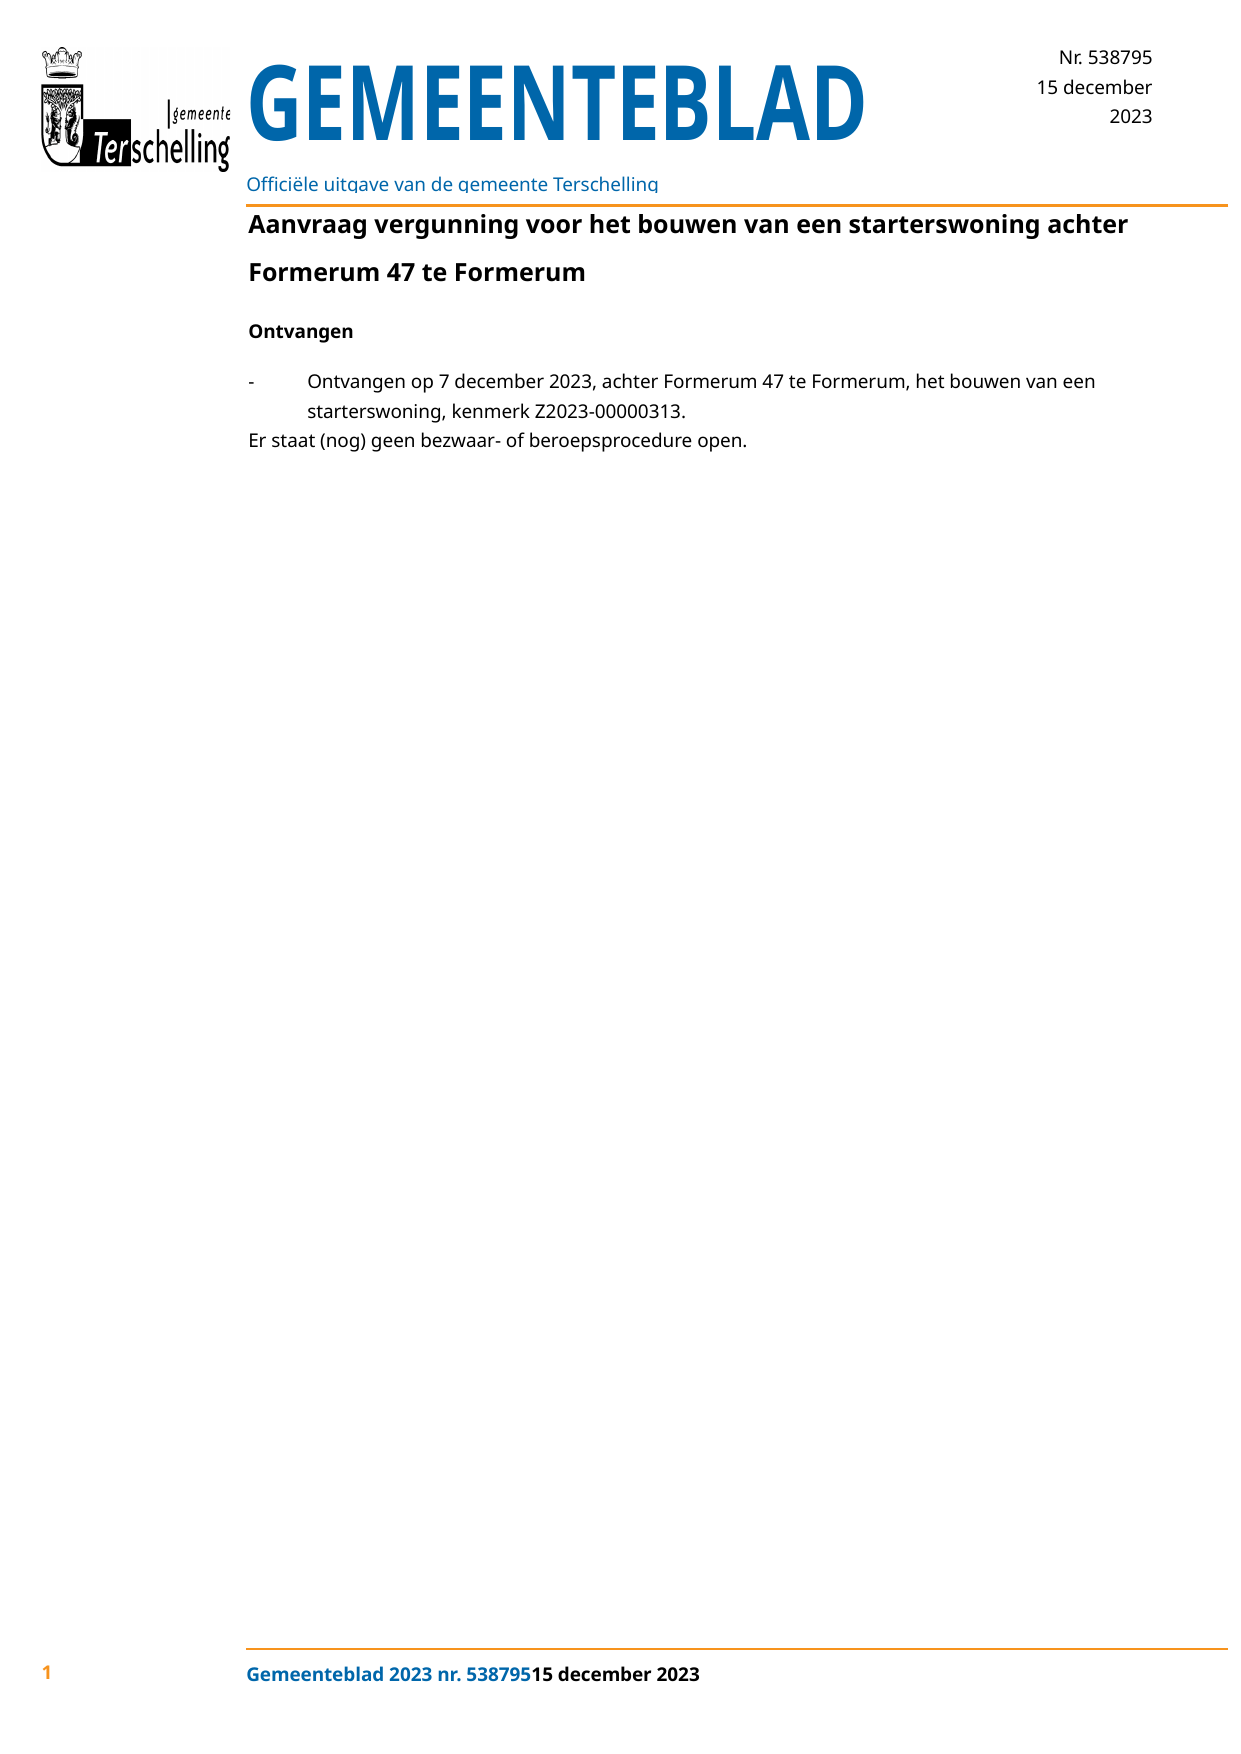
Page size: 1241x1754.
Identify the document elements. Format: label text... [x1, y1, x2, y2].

text Ontvangen [248, 318, 1152, 344]
text Aanvraag vergunning voor het bouwen van een starterswoning achter Formerum 47 te Formerum [248, 207, 1152, 288]
list Ontvangen op 7 december 2023, achter Formerum 47 te Formerum, het bouwen van een starterswoning, kenmerk Z2023-00000313. [248, 368, 1152, 424]
picture [41, 47, 231, 172]
text Er staat (nog) geen bezwaar- of beroepsprocedure open. [248, 427, 1152, 453]
